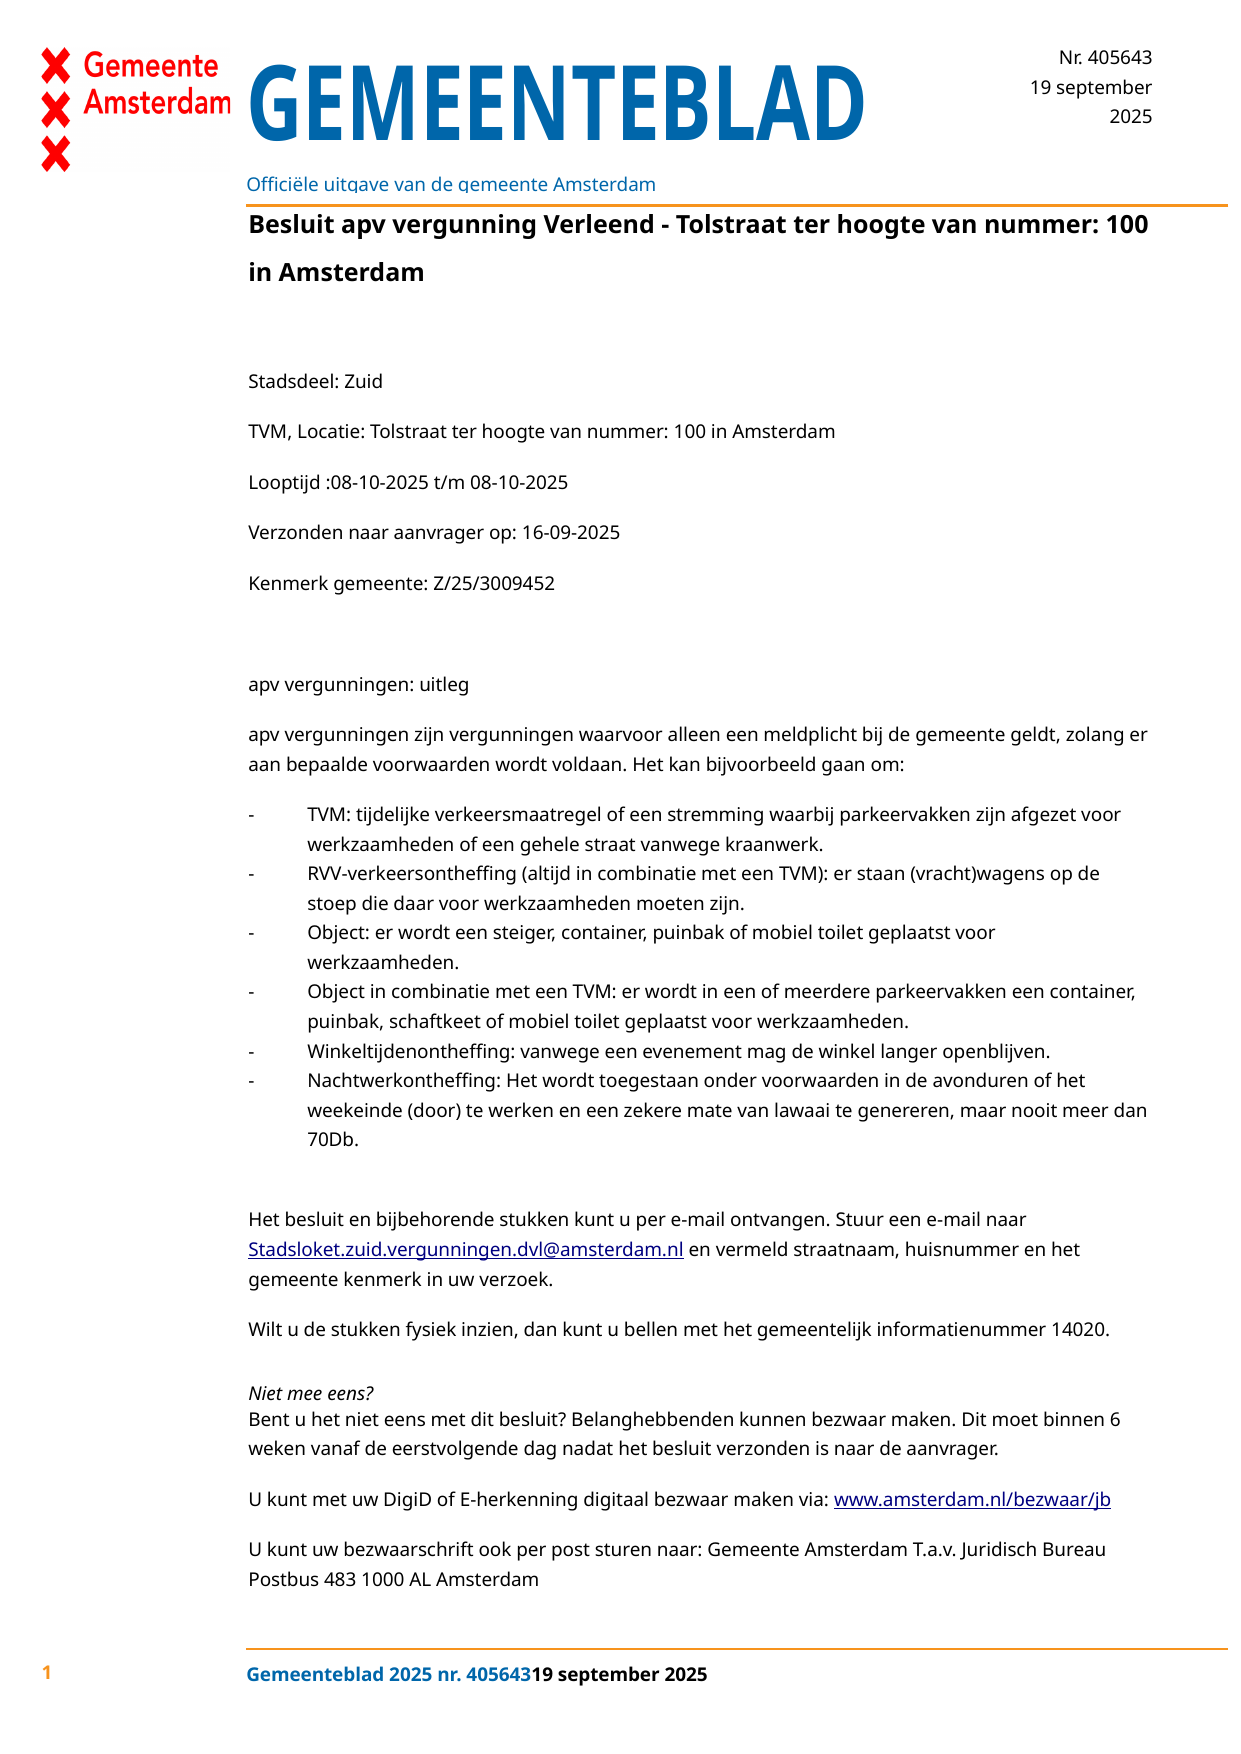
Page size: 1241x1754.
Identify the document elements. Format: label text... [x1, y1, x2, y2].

picture [41, 47, 231, 172]
text Looptijd :08-10-2025 t/m 08-10-2025 [248, 469, 1152, 495]
list Object: er wordt een steiger, container, puinbak of mobiel toilet geplaatst voor werkzaamheden. [248, 919, 1152, 975]
text apv vergunningen zijn vergunningen waarvoor alleen een meldplicht bij de gemeente geldt, zolang er aan bepaalde voorwaarden wordt voldaan. Het kan bijvoorbeeld gaan om: [248, 721, 1152, 777]
text U kunt met uw DigiD of E-herkenning digitaal bezwaar maken via: www.amsterdam.nl/bezwaar/jb [248, 1486, 1152, 1512]
list Winkeltijdenontheffing: vanwege een evenement mag de winkel langer openblijven. [248, 1038, 1152, 1064]
text Niet mee eens? [248, 1380, 1152, 1406]
text Verzonden naar aanvrager op: 16-09-2025 [248, 519, 1152, 545]
list Object in combinatie met een TVM: er wordt in een of meerdere parkeervakken een container, puinbak, schaftkeet of mobiel toilet geplaatst voor werkzaamheden. [248, 979, 1152, 1034]
text Stadsdeel: Zuid [248, 368, 1152, 394]
list RVV-verkeersontheffing (altijd in combinatie met een TVM): er staan (vracht)wagens op de stoep die daar voor werkzaamheden moeten zijn. [248, 860, 1152, 916]
list TVM: tijdelijke verkeersmaatregel of een stremming waarbij parkeervakken zijn afgezet voor werkzaamheden of een gehele straat vanwege kraanwerk. [248, 801, 1152, 857]
text U kunt uw bezwaarschrift ook per post sturen naar: Gemeente Amsterdam T.a.v. Juridisch Bureau Postbus 483 1000 AL Amsterdam [248, 1536, 1152, 1592]
text Besluit apv vergunning Verleend - Tolstraat ter hoogte van nummer: 100 in Amsterdam [248, 207, 1152, 288]
text TVM, Locatie: Tolstraat ter hoogte van nummer: 100 in Amsterdam [248, 419, 1152, 444]
text Wilt u de stukken fysiek inzien, dan kunt u bellen met het gemeentelijk informatienummer 14020. [248, 1316, 1152, 1342]
text Het besluit en bijbehorende stukken kunt u per e-mail ontvangen. Stuur een e-mail naar Stadsloket.zuid.vergunningen.dvl@amsterdam.nl en vermeld straatnaam, huisnummer en het gemeente kenmerk in uw verzoek. [248, 1207, 1152, 1292]
text Kenmerk gemeente: Z/25/3009452 [248, 570, 1152, 596]
list Nachtwerkontheffing: Het wordt toegestaan onder voorwaarden in de avonduren of het weekeinde (door) te werken en een zekere mate van lawaai te genereren, maar nooit meer dan 70Db. [248, 1067, 1152, 1152]
text apv vergunningen: uitleg [248, 671, 1152, 697]
text Bent u het niet eens met dit besluit? Belanghebbenden kunnen bezwaar maken. Dit moet binnen 6 weken vanaf de eerstvolgende dag nadat het besluit verzonden is naar de aanvrager. [248, 1406, 1152, 1461]
